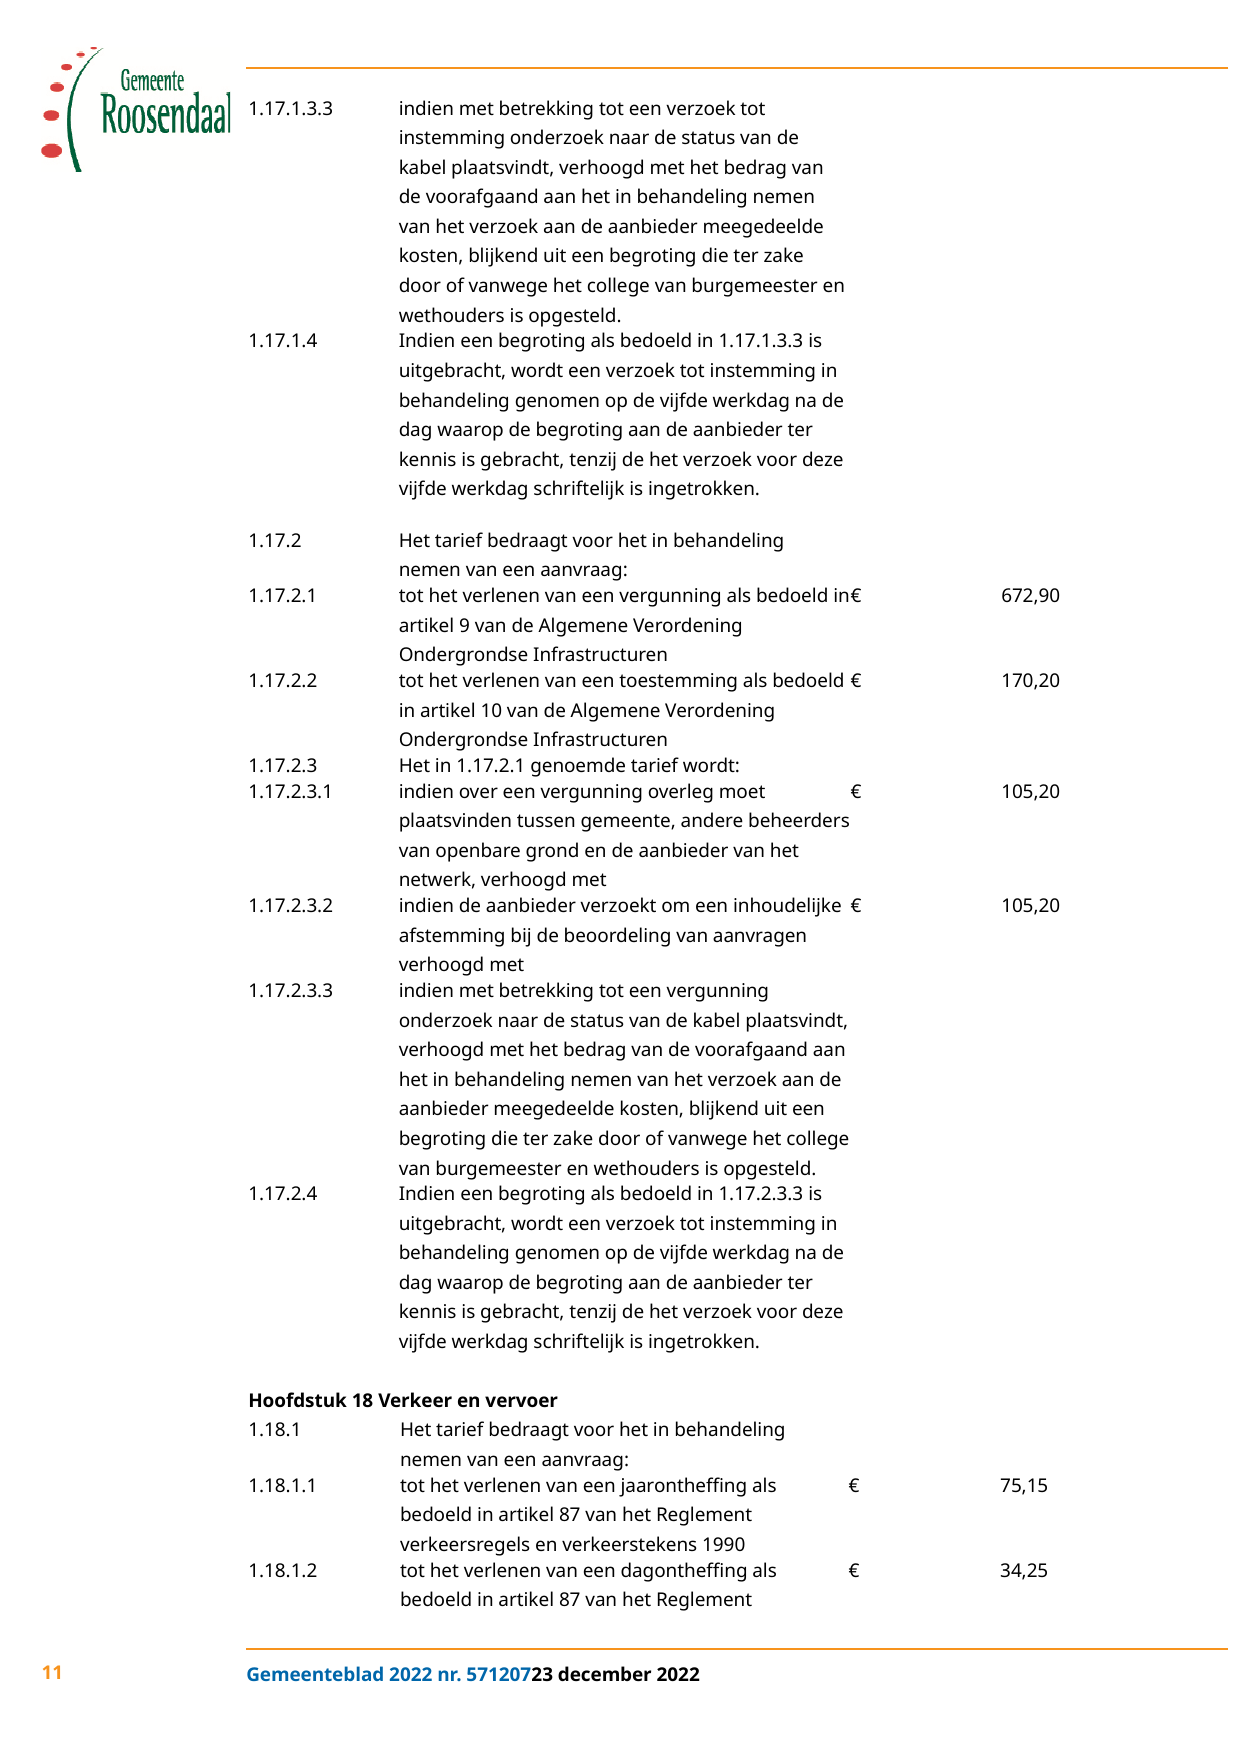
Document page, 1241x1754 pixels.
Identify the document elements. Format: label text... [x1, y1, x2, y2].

table_cell 1.17.2.3.3 [248, 977, 398, 1180]
table_cell € [850, 667, 1001, 752]
table_cell Indien een begroting als bedoeld in 1.17.2.3.3 is uitgebracht, wordt een verzoek tot instemming in behandeling genomen op de vijfde werkdag na de dag waarop de begroting aan de aanbieder ter kennis is gebracht, tenzij de het verzoek voor deze vijfde werkdag schriftelijk is ingetrokken. [399, 1180, 850, 1354]
table_cell Het tarief bedraagt voor het in behandeling nemen van een aanvraag: [399, 527, 850, 582]
table_cell 672,90 [1001, 582, 1152, 667]
table_cell [850, 527, 1001, 582]
table_header [1000, 1417, 1152, 1472]
table_cell Indien een begroting als bedoeld in 1.17.1.3.3 is uitgebracht, wordt een verzoek tot instemming in behandeling genomen op de vijfde werkdag na de dag waarop de begroting aan de aanbieder ter kennis is gebracht, tenzij de het verzoek voor deze vijfde werkdag schriftelijk is ingetrokken. [399, 328, 850, 501]
table_cell [850, 1180, 1001, 1354]
table_cell 105,20 [1001, 892, 1152, 977]
table_cell € [848, 1472, 1000, 1557]
table_cell 1.17.2.3.1 [248, 778, 398, 892]
table_cell indien met betrekking tot een vergunning onderzoek naar de status van de kabel plaatsvindt, verhoogd met het bedrag van de voorafgaand aan het in behandeling nemen van het verzoek aan de aanbieder meegedeelde kosten, blijkend uit een begroting die ter zake door of vanwege het college van burgemeester en wethouders is opgesteld. [399, 977, 850, 1180]
table_cell [1001, 1180, 1152, 1354]
table_cell [1001, 752, 1152, 778]
table_cell 1.18.1.1 [248, 1472, 400, 1557]
table_cell 1.17.1.4 [248, 328, 398, 501]
table_cell tot het verlenen van een vergunning als bedoeld in artikel 9 van de Algemene Verordening Ondergrondse Infrastructuren [399, 582, 850, 667]
table_cell [850, 977, 1001, 1180]
table_cell 1.17.2.4 [248, 1180, 398, 1354]
table_cell 105,20 [1001, 778, 1152, 892]
table_cell € [850, 778, 1001, 892]
table_cell indien met betrekking tot een verzoek tot instemming onderzoek naar de status van de kabel plaatsvindt, verhoogd met het bedrag van de voorafgaand aan het in behandeling nemen van het verzoek aan de aanbieder meegedeelde kosten, blijkend uit een begroting die ter zake door of vanwege het college van burgemeester en wethouders is opgesteld. [399, 95, 850, 328]
table_cell [850, 752, 1001, 778]
table_cell 1.17.2.3 [248, 752, 398, 778]
table_cell tot het verlenen van een jaarontheffing als bedoeld in artikel 87 van het Reglement verkeersregels en verkeerstekens 1990 [400, 1472, 848, 1557]
table_cell [248, 501, 1152, 527]
table_cell 1.18.1.2 [248, 1557, 400, 1612]
table_cell [1001, 328, 1152, 501]
table_header Het tarief bedraagt voor het in behandeling nemen van een aanvraag: [400, 1417, 848, 1472]
picture [41, 47, 231, 172]
table_cell € [848, 1557, 1000, 1612]
table_cell [1001, 95, 1152, 328]
table_cell 1.17.2 [248, 527, 398, 582]
table_cell 1.17.2.3.2 [248, 892, 398, 977]
table_cell [850, 95, 1001, 328]
text Hoofdstuk 18 Verkeer en vervoer [248, 1387, 1152, 1413]
table_cell € [850, 582, 1001, 667]
table_cell [850, 328, 1001, 501]
table_header 1.18.1 [248, 1417, 400, 1472]
table_cell tot het verlenen van een dagontheffing als bedoeld in artikel 87 van het Reglement [400, 1557, 848, 1612]
table_header [848, 1417, 1000, 1472]
table_cell 1.17.2.1 [248, 582, 398, 667]
table_cell [1001, 527, 1152, 582]
table_cell tot het verlenen van een toestemming als bedoeld in artikel 10 van de Algemene Verordening Ondergrondse Infrastructuren [399, 667, 850, 752]
table_cell 75,15 [1000, 1472, 1152, 1557]
table_cell 170,20 [1001, 667, 1152, 752]
table_cell [1001, 977, 1152, 1180]
table_cell 1.17.2.2 [248, 667, 398, 752]
table_cell indien over een vergunning overleg moet plaatsvinden tussen gemeente, andere beheerders van openbare grond en de aanbieder van het netwerk, verhoogd met [399, 778, 850, 892]
table_cell indien de aanbieder verzoekt om een inhoudelijke afstemming bij de beoordeling van aanvragen verhoogd met [399, 892, 850, 977]
table_cell 1.17.1.3.3 [248, 95, 398, 328]
table_cell 34,25 [1000, 1557, 1152, 1612]
table_cell Het in 1.17.2.1 genoemde tarief wordt: [399, 752, 850, 778]
table_cell € [850, 892, 1001, 977]
